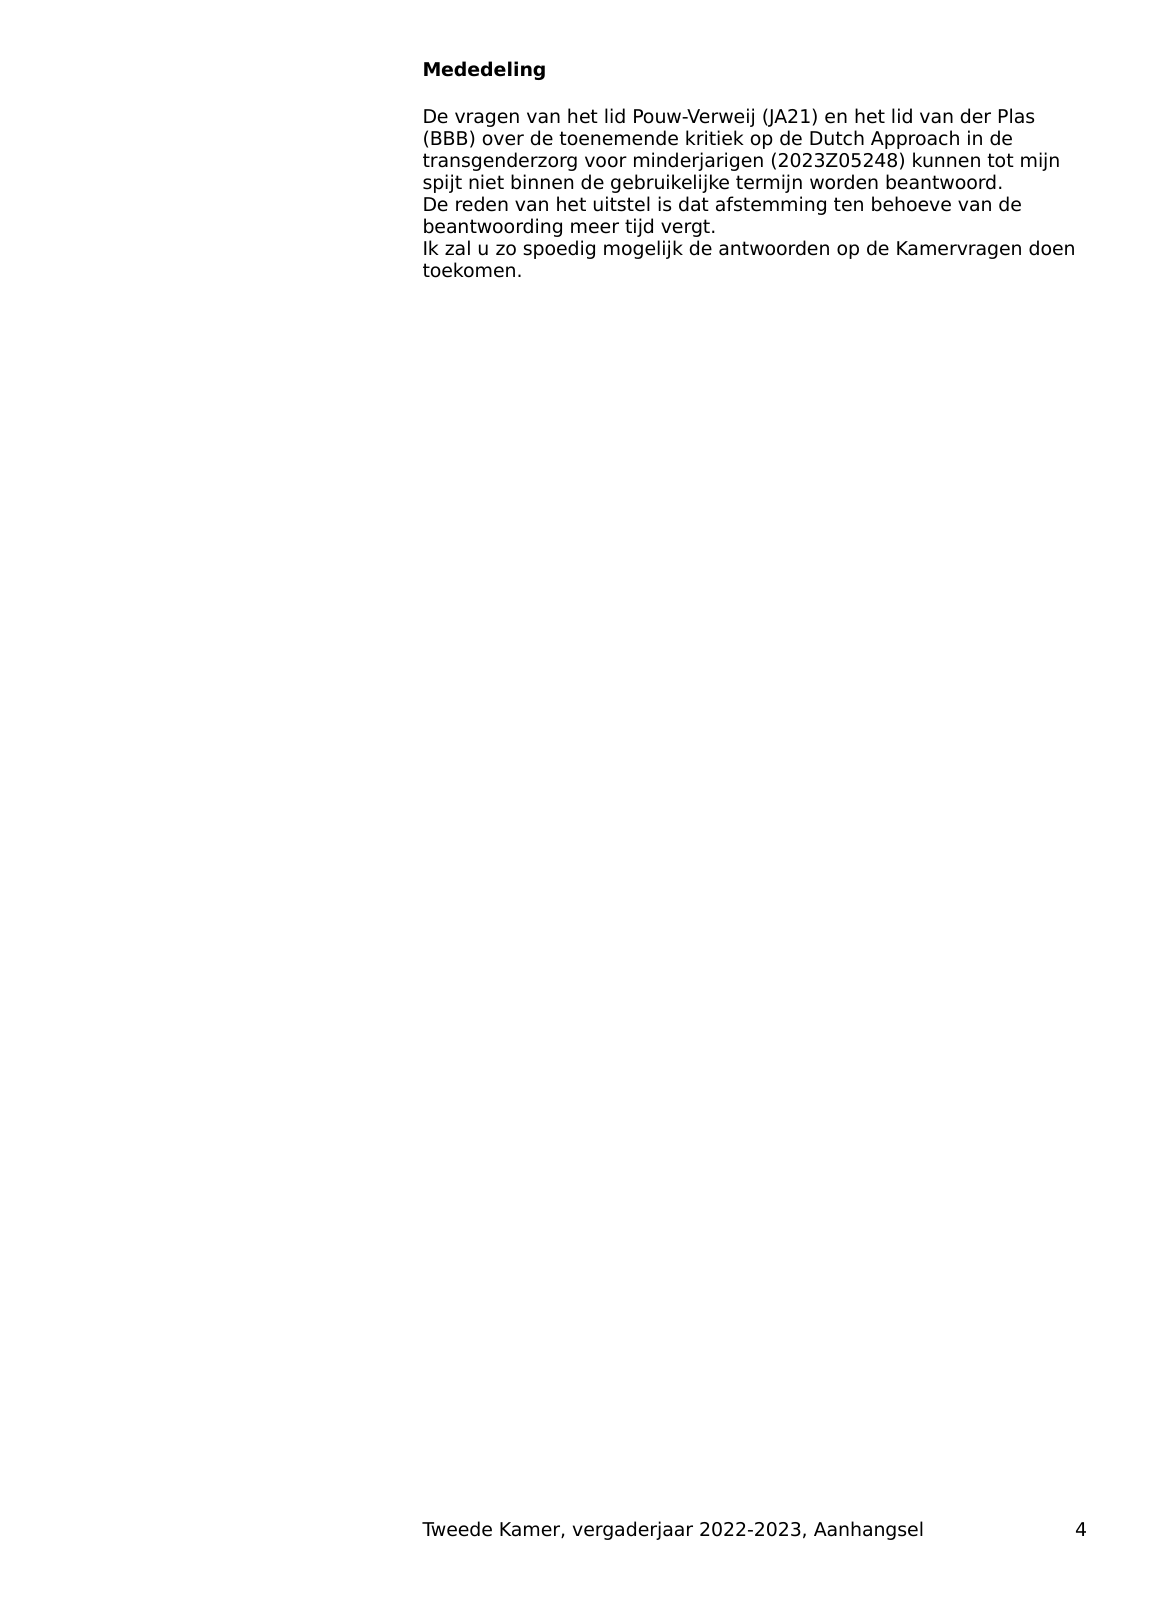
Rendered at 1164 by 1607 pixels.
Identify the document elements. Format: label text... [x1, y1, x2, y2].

text Ik zal u zo spoedig mogelijk de antwoorden op de Kamervragen doen toekomen. [422, 238, 1087, 282]
subtitle Mededeling [422, 59, 1087, 81]
text De reden van het uitstel is dat afstemming ten behoeve van de beantwoording meer tijd vergt. [422, 194, 1087, 238]
text De vragen van het lid Pouw-Verweij (JA21) en het lid van der Plas (BBB) over de toenemende kritiek op de Dutch Approach in de transgenderzorg voor minderjarigen (2023Z05248) kunnen tot mijn spijt niet binnen de gebruikelijke termijn worden beantwoord. [422, 106, 1087, 194]
